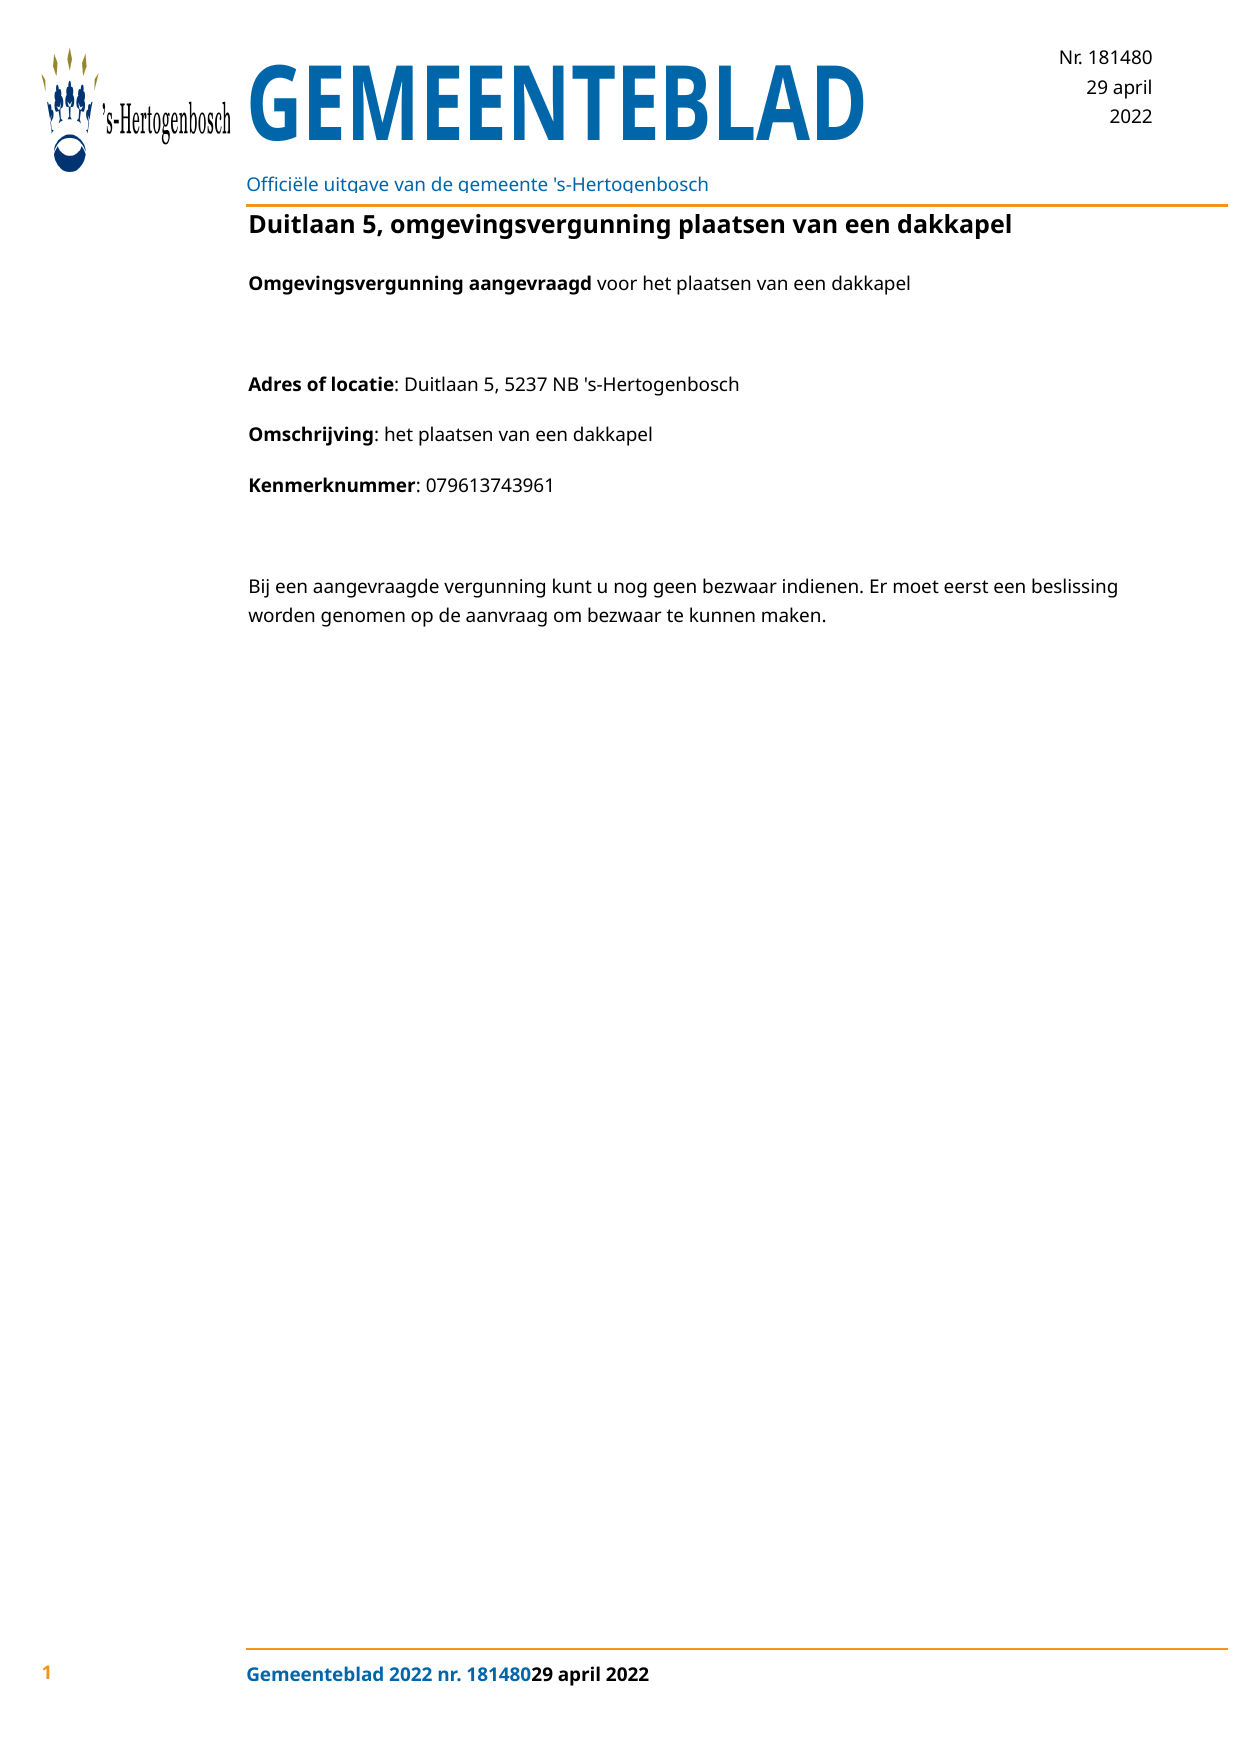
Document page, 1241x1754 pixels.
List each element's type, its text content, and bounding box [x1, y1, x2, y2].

text Adres of locatie: Duitlaan 5, 5237 NB 's-Hertogenbosch [248, 371, 1152, 397]
picture [41, 47, 231, 172]
text Omschrijving: het plaatsen van een dakkapel [248, 422, 1152, 447]
text Duitlaan 5, omgevingsvergunning plaatsen van een dakkapel [248, 207, 1152, 241]
text Kenmerknummer: 079613743961 [248, 472, 1152, 498]
text Bij een aangevraagde vergunning kunt u nog geen bezwaar indienen. Er moet eerst een beslissing worden genomen op de aanvraag om bezwaar te kunnen maken. [248, 573, 1152, 628]
text Omgevingsvergunning aangevraagd voor het plaatsen van een dakkapel [248, 270, 1152, 296]
